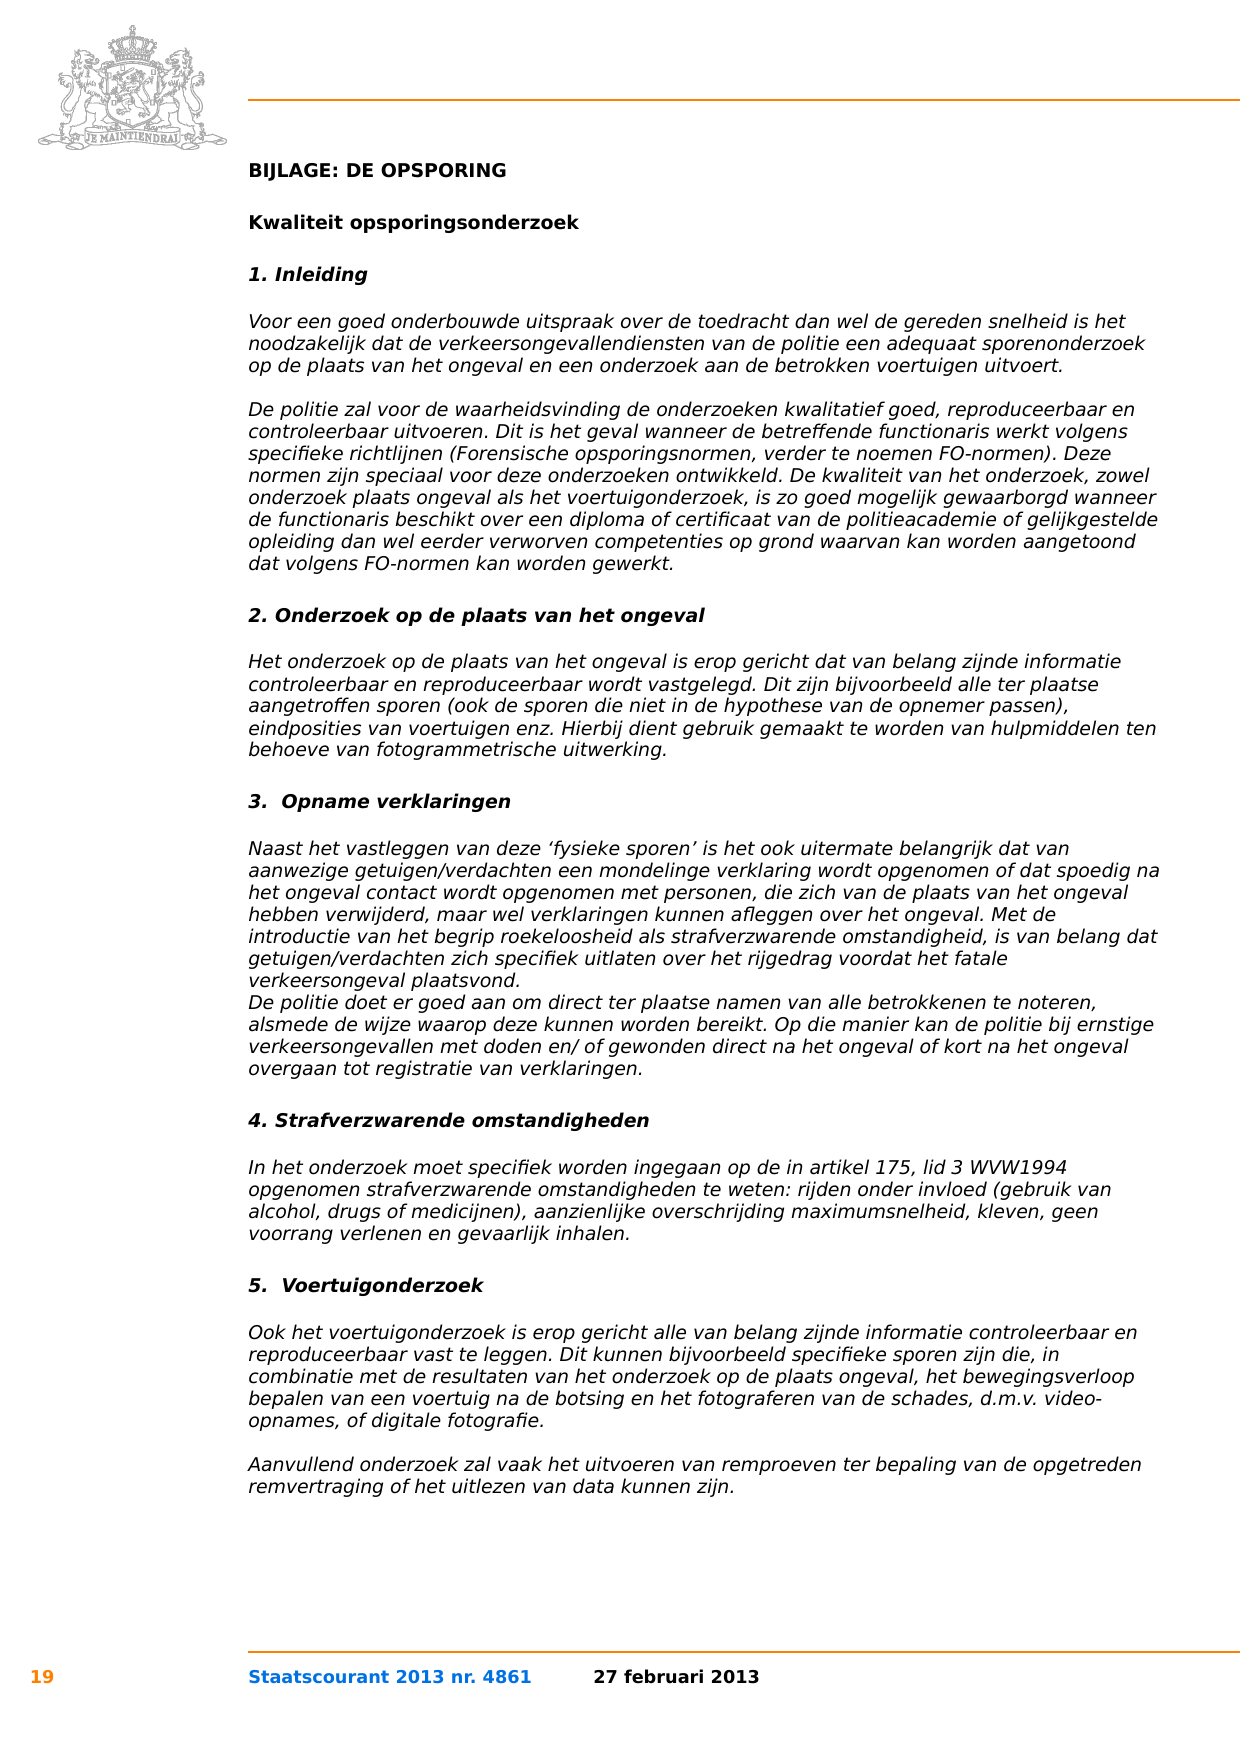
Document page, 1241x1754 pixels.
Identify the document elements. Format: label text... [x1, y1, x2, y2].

subtitle Kwaliteit opsporingsonderzoek [248, 212, 1163, 234]
text Ook het voertuigonderzoek is erop gericht alle van belang zijnde informatie controleerbaar en reproduceerbaar vast te leggen. Dit kunnen bijvoorbeeld specifieke sporen zijn die, in combinatie met de resultaten van het onderzoek op de plaats ongeval, het bewegingsverloop bepalen van een voertuig na de botsing en het fotograferen van de schades, d.m.v. video-opnames, of digitale fotografie. [248, 1322, 1163, 1432]
picture [38, 25, 227, 150]
text In het onderzoek moet specifiek worden ingegaan op de in artikel 175, lid 3 WVW1994 opgenomen strafverzwarende omstandigheden te weten: rijden onder invloed (gebruik van alcohol, drugs of medicijnen), aanzienlijke overschrijding maximumsnelheid, kleven, geen voorrang verlenen en gevaarlijk inhalen. [248, 1157, 1163, 1245]
subtitle BIJLAGE: DE OPSPORING [248, 160, 1163, 182]
text De politie zal voor de waarheidsvinding de onderzoeken kwalitatief goed, reproduceerbaar en controleerbaar uitvoeren. Dit is het geval wanneer de betreffende functionaris werkt volgens specifieke richtlijnen (Forensische opsporingsnormen, verder te noemen FO-normen). Deze normen zijn speciaal voor deze onderzoeken ontwikkeld. De kwaliteit van het onderzoek, zowel onderzoek plaats ongeval als het voertuigonderzoek, is zo goed mogelijk gewaarborgd wanneer de functionaris beschikt over een diploma of certificaat van de politieacademie of gelijkgestelde opleiding dan wel eerder verworven competenties op grond waarvan kan worden aangetoond dat volgens FO-normen kan worden gewerkt. [248, 399, 1163, 574]
subtitle 2. Onderzoek op de plaats van het ongeval [248, 604, 1163, 626]
subtitle 5. Voertuigonderzoek [248, 1275, 1163, 1297]
text Voor een goed onderbouwde uitspraak over de toedracht dan wel de gereden snelheid is het noodzakelijk dat de verkeersongevallendiensten van de politie een adequaat sporenonderzoek op de plaats van het ongeval en een onderzoek aan de betrokken voertuigen uitvoert. [248, 311, 1163, 377]
text Het onderzoek op de plaats van het ongeval is erop gericht dat van belang zijnde informatie controleerbaar en reproduceerbaar wordt vastgelegd. Dit zijn bijvoorbeeld alle ter plaatse aangetroffen sporen (ook de sporen die niet in de hypothese van de opnemer passen), eindposities van voertuigen enz. Hierbij dient gebruik gemaakt te worden van hulpmiddelen ten behoeve van fotogrammetrische uitwerking. [248, 651, 1163, 761]
text Aanvullend onderzoek zal vaak het uitvoeren van remproeven ter bepaling van de opgetreden remvertraging of het uitlezen van data kunnen zijn. [248, 1454, 1163, 1498]
text Naast het vastleggen van deze ‘fysieke sporen’ is het ook uitermate belangrijk dat van aanwezige getuigen/verdachten een mondelinge verklaring wordt opgenomen of dat spoedig na het ongeval contact wordt opgenomen met personen, die zich van de plaats van het ongeval hebben verwijderd, maar wel verklaringen kunnen afleggen over het ongeval. Met de introductie van het begrip roekeloosheid als strafverzwarende omstandigheid, is van belang dat getuigen/verdachten zich specifiek uitlaten over het rijgedrag voordat het fatale verkeersongeval plaatsvond. [248, 838, 1163, 992]
text De politie doet er goed aan om direct ter plaatse namen van alle betrokkenen te noteren, alsmede de wijze waarop deze kunnen worden bereikt. Op die manier kan de politie bij ernstige verkeersongevallen met doden en/ of gewonden direct na het ongeval of kort na het ongeval overgaan tot registratie van verklaringen. [248, 992, 1163, 1080]
subtitle 3. Opname verklaringen [248, 791, 1163, 813]
subtitle 4. Strafverzwarende omstandigheden [248, 1110, 1163, 1132]
subtitle 1. Inleiding [248, 264, 1163, 286]
